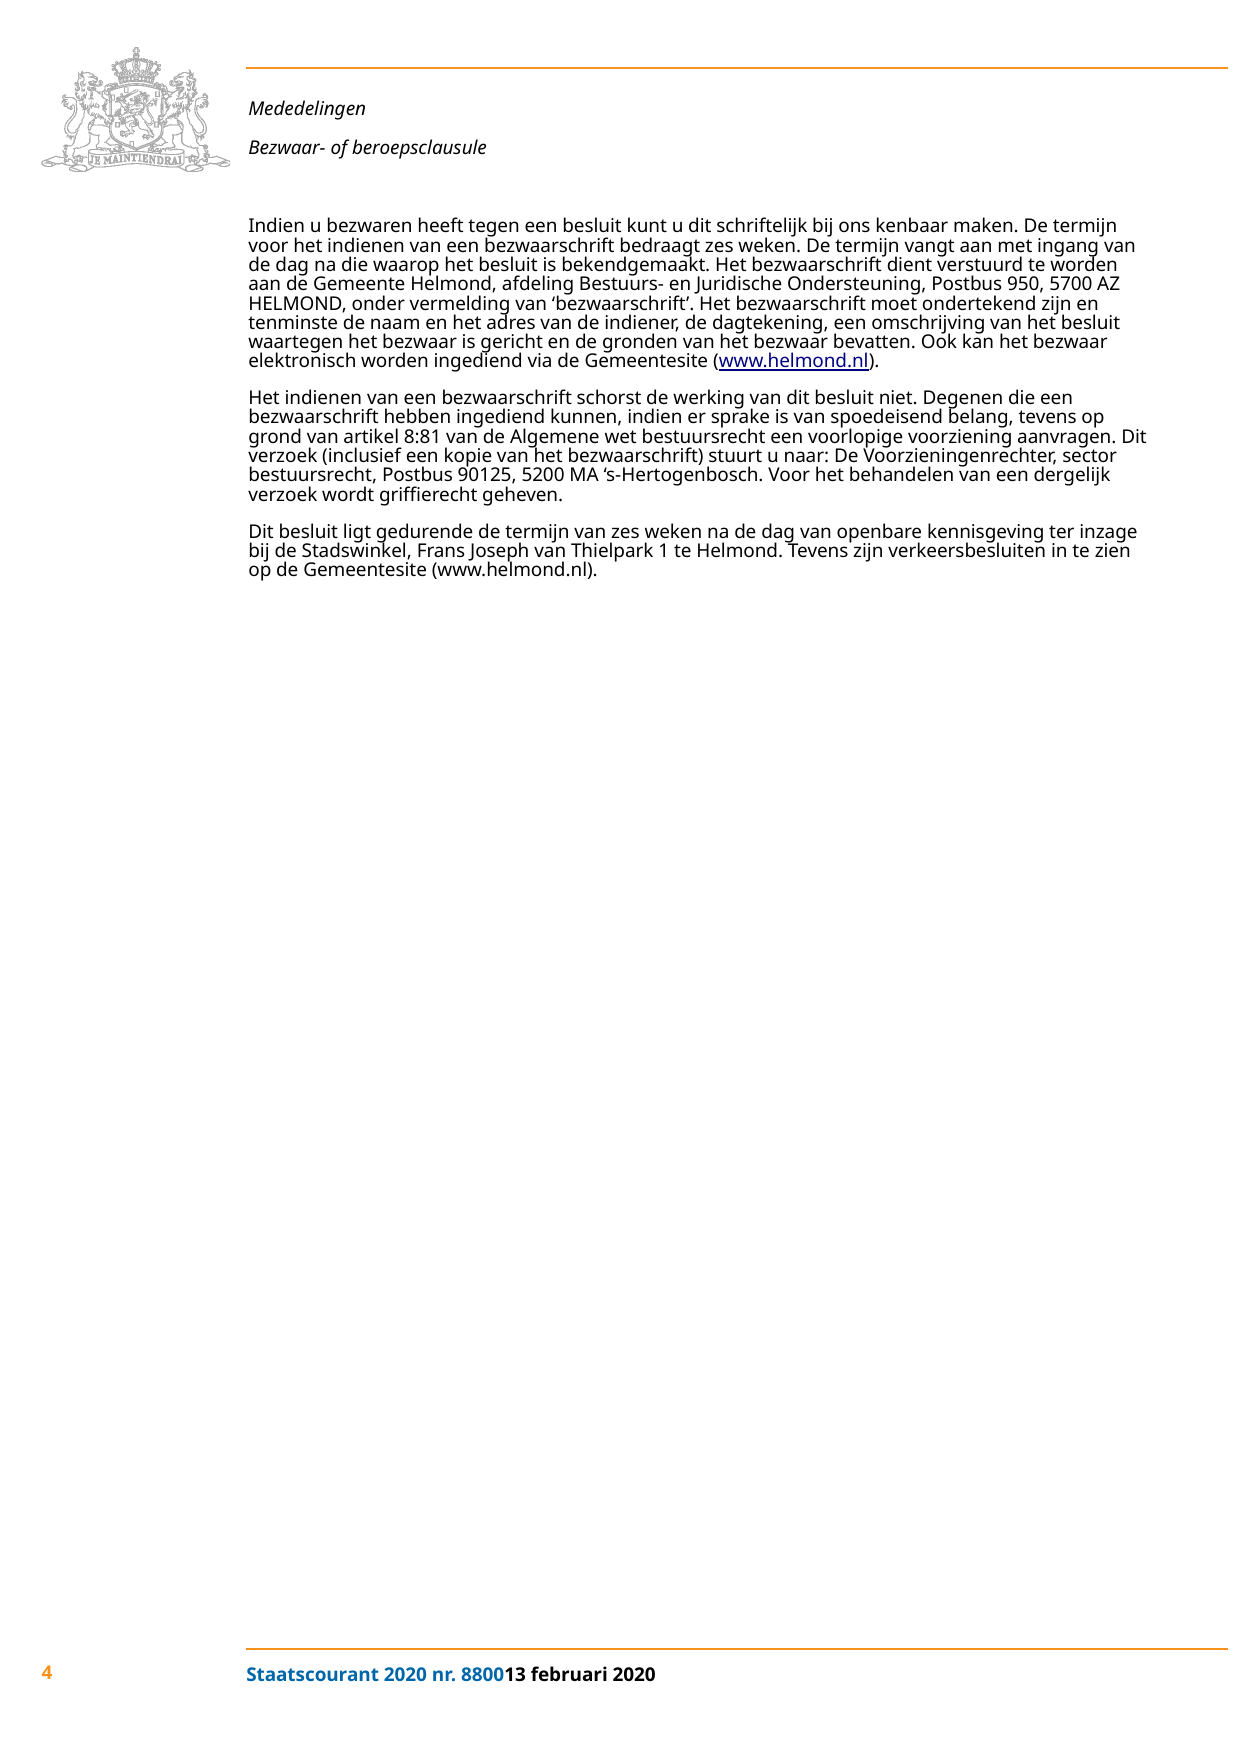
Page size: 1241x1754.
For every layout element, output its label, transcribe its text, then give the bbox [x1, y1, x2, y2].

text Dit besluit ligt gedurende de termijn van zes weken na de dag van openbare kennisgeving ter inzage bij de Stadswinkel, Frans Joseph van Thielpark 1 te Helmond. Tevens zijn verkeersbesluiten in te zien op de Gemeentesite (www.helmond.nl). [248, 523, 1152, 580]
picture [41, 47, 231, 172]
text Indien u bezwaren heeft tegen een besluit kunt u dit schriftelijk bij ons kenbaar maken. De termijn voor het indienen van een bezwaarschrift bedraagt zes weken. De termijn vangt aan met ingang van de dag na die waarop het besluit is bekendgemaakt. Het bezwaarschrift dient verstuurd te worden aan de Gemeente Helmond, afdeling Bestuurs- en Juridische Ondersteuning, Postbus 950, 5700 AZ HELMOND, onder vermelding van ‘bezwaarschrift’. Het bezwaarschrift moet ondertekend zijn en tenminste de naam en het adres van de indiener, de dagtekening, een omschrijving van het besluit waartegen het bezwaar is gericht en de gronden van het bezwaar bevatten. Ook kan het bezwaar elektronisch worden ingediend via de Gemeentesite (www.helmond.nl). [248, 217, 1152, 372]
text Bezwaar- of beroepsclausule [248, 134, 1152, 160]
text Mededelingen [248, 95, 1152, 121]
text Het indienen van een bezwaarschrift schorst de werking van dit besluit niet. Degenen die een bezwaarschrift hebben ingediend kunnen, indien er sprake is van spoedeisend belang, tevens op grond van artikel 8:81 van de Algemene wet bestuursrecht een voorlopige voorziening aanvragen. Dit verzoek (inclusief een kopie van het bezwaarschrift) stuurt u naar: De Voorzieningenrechter, sector bestuursrecht, Postbus 90125, 5200 MA ‘s-Hertogenbosch. Voor het behandelen van een dergelijk verzoek wordt griffierecht geheven. [248, 389, 1152, 505]
